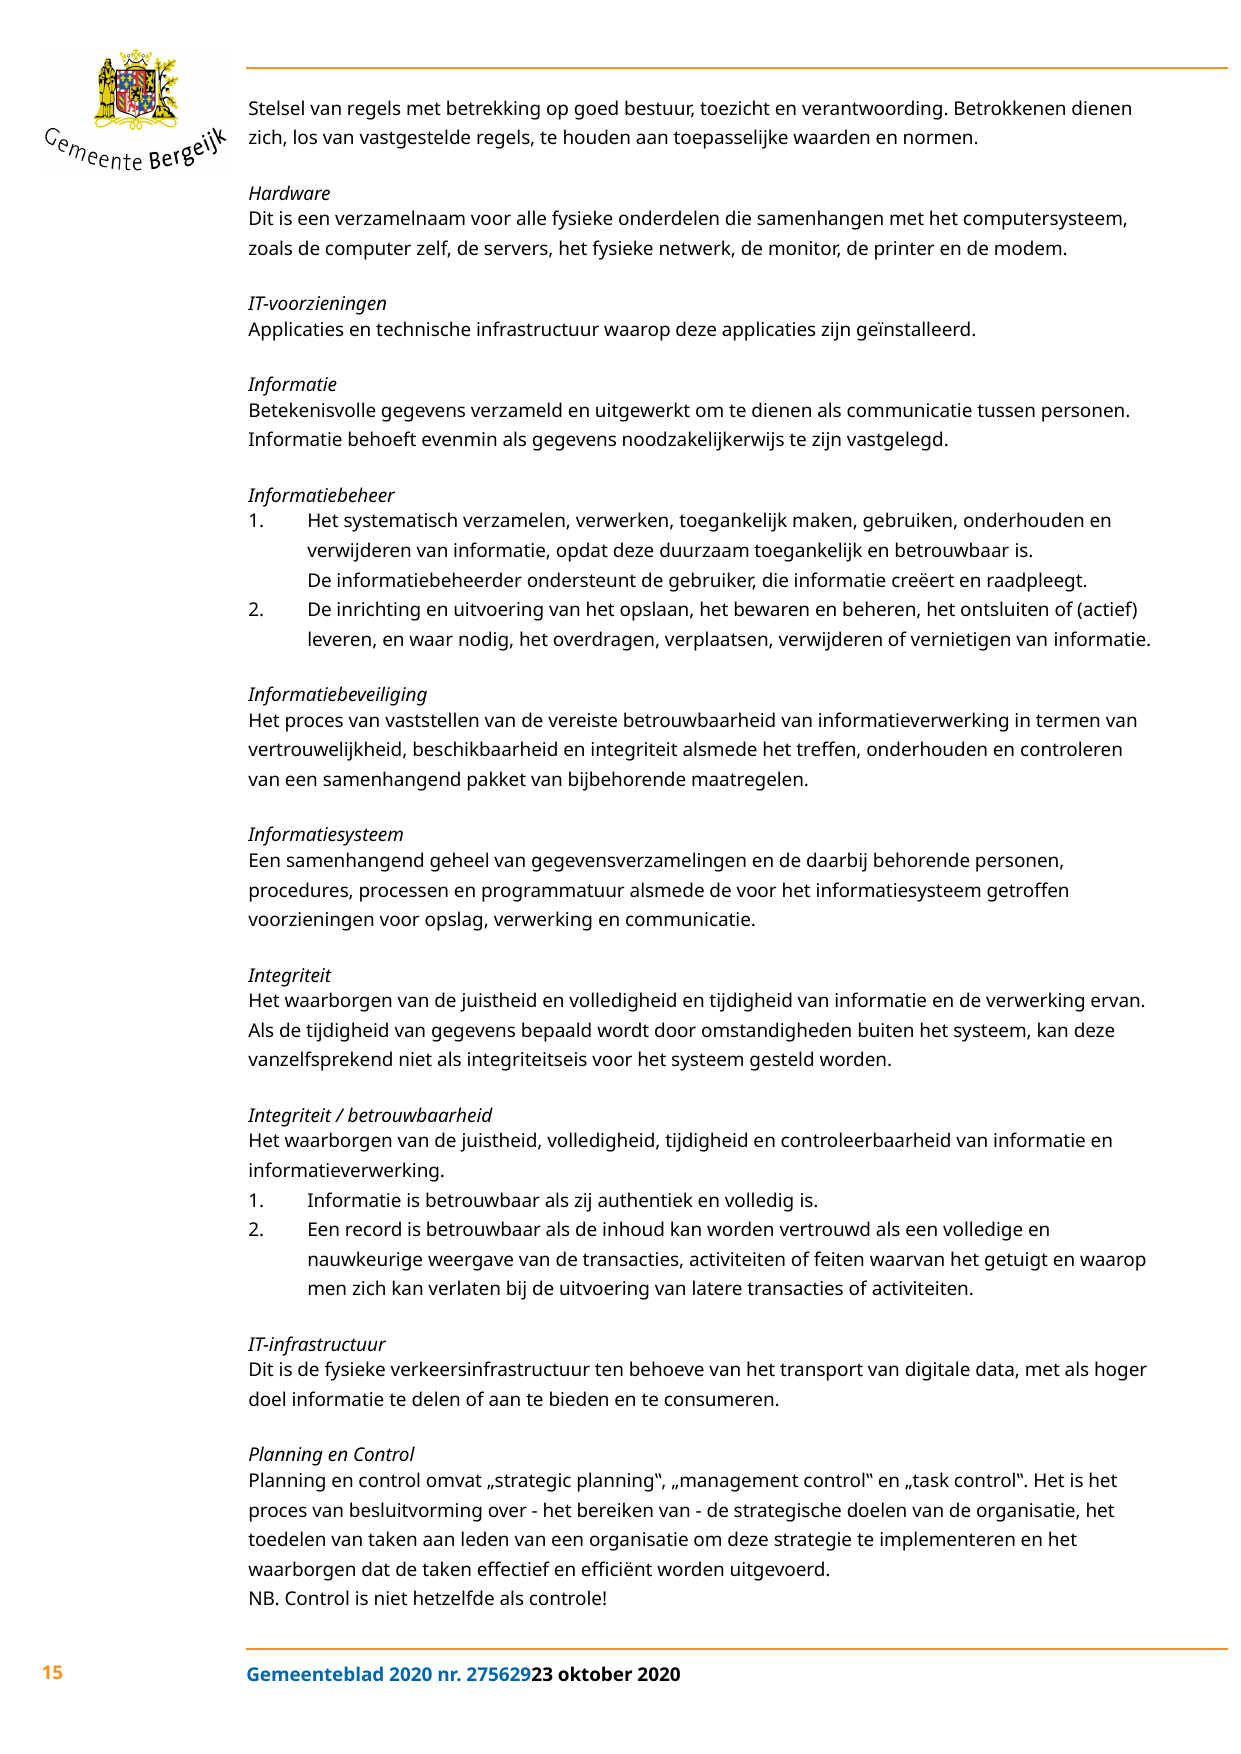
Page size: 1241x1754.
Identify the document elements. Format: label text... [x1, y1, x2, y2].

text IT-infrastructuur [248, 1331, 1152, 1357]
text Informatie behoeft evenmin als gegevens noodzakelijkerwijs te zijn vastgelegd. [248, 427, 1152, 452]
text Een samenhangend geheel van gegevensverzamelingen en de daarbij behorende personen, procedures, processen en programmatuur alsmede de voor het informatiesysteem getroffen voorzieningen voor opslag, verwerking en communicatie. [248, 847, 1152, 932]
text Dit is de fysieke verkeersinfrastructuur ten behoeve van het transport van digitale data, met als hoger doel informatie te delen of aan te bieden en te consumeren. [248, 1357, 1152, 1412]
list Het systematisch verzamelen, verwerken, toegankelijk maken, gebruiken, onderhouden en verwijderen van informatie, opdat deze duurzaam toegankelijk en betrouwbaar is. [248, 508, 1152, 563]
text Hardware [248, 180, 1152, 205]
text Planning en control omvat „strategic planning‟, „management control‟ en „task control‟. Het is het proces van besluitvorming over - het bereiken van - de strategische doelen van de organisatie, het toedelen van taken aan leden van een organisatie om deze strategie te implementeren en het waarborgen dat de taken effectief en efficiënt worden uitgevoerd. [248, 1467, 1152, 1582]
text NB. Control is niet hetzelfde als controle! [248, 1586, 1152, 1611]
list Informatie is betrouwbaar als zij authentiek en volledig is. [248, 1187, 1152, 1213]
text Informatiesysteem [248, 822, 1152, 847]
text Dit is een verzamelnaam voor alle fysieke onderdelen die samenhangen met het computersysteem, zoals de computer zelf, de servers, het fysieke netwerk, de monitor, de printer en de modem. [248, 205, 1152, 261]
text Het proces van vaststellen van de vereiste betrouwbaarheid van informatieverwerking in termen van vertrouwelijkheid, beschikbaarheid en integriteit alsmede het treffen, onderhouden en controleren van een samenhangend pakket van bijbehorende maatregelen. [248, 707, 1152, 792]
text Planning en Control [248, 1442, 1152, 1467]
text Informatiebeheer [248, 482, 1152, 508]
text IT-voorzieningen [248, 290, 1152, 316]
text Informatie [248, 371, 1152, 397]
text Informatiebeveiliging [248, 681, 1152, 707]
list De informatiebeheerder ondersteunt de gebruiker, die informatie creëert en raadpleegt. [248, 567, 1152, 593]
text Integriteit [248, 962, 1152, 987]
list De inrichting en uitvoering van het opslaan, het bewaren en beheren, het ontsluiten of (actief) leveren, en waar nodig, het overdragen, verplaatsen, verwijderen of vernietigen van informatie. [248, 596, 1152, 652]
text Applicaties en technische infrastructuur waarop deze applicaties zijn geïnstalleerd. [248, 316, 1152, 342]
picture [41, 47, 231, 172]
text Integriteit / betrouwbaarheid [248, 1102, 1152, 1128]
text Stelsel van regels met betrekking op goed bestuur, toezicht en verantwoording. Betrokkenen dienen zich, los van vastgestelde regels, te houden aan toepasselijke waarden en normen. [248, 95, 1152, 150]
text Het waarborgen van de juistheid, volledigheid, tijdigheid en controleerbaarheid van informatie en informatieverwerking. [248, 1128, 1152, 1183]
text Het waarborgen van de juistheid en volledigheid en tijdigheid van informatie en de verwerking ervan. Als de tijdigheid van gegevens bepaald wordt door omstandigheden buiten het systeem, kan deze vanzelfsprekend niet als integriteitseis voor het systeem gesteld worden. [248, 987, 1152, 1072]
list Een record is betrouwbaar als de inhoud kan worden vertrouwd als een volledige en nauwkeurige weergave van de transacties, activiteiten of feiten waarvan het getuigt en waarop men zich kan verlaten bij de uitvoering van latere transacties of activiteiten. [248, 1216, 1152, 1301]
text Betekenisvolle gegevens verzameld en uitgewerkt om te dienen als communicatie tussen personen. [248, 397, 1152, 423]
